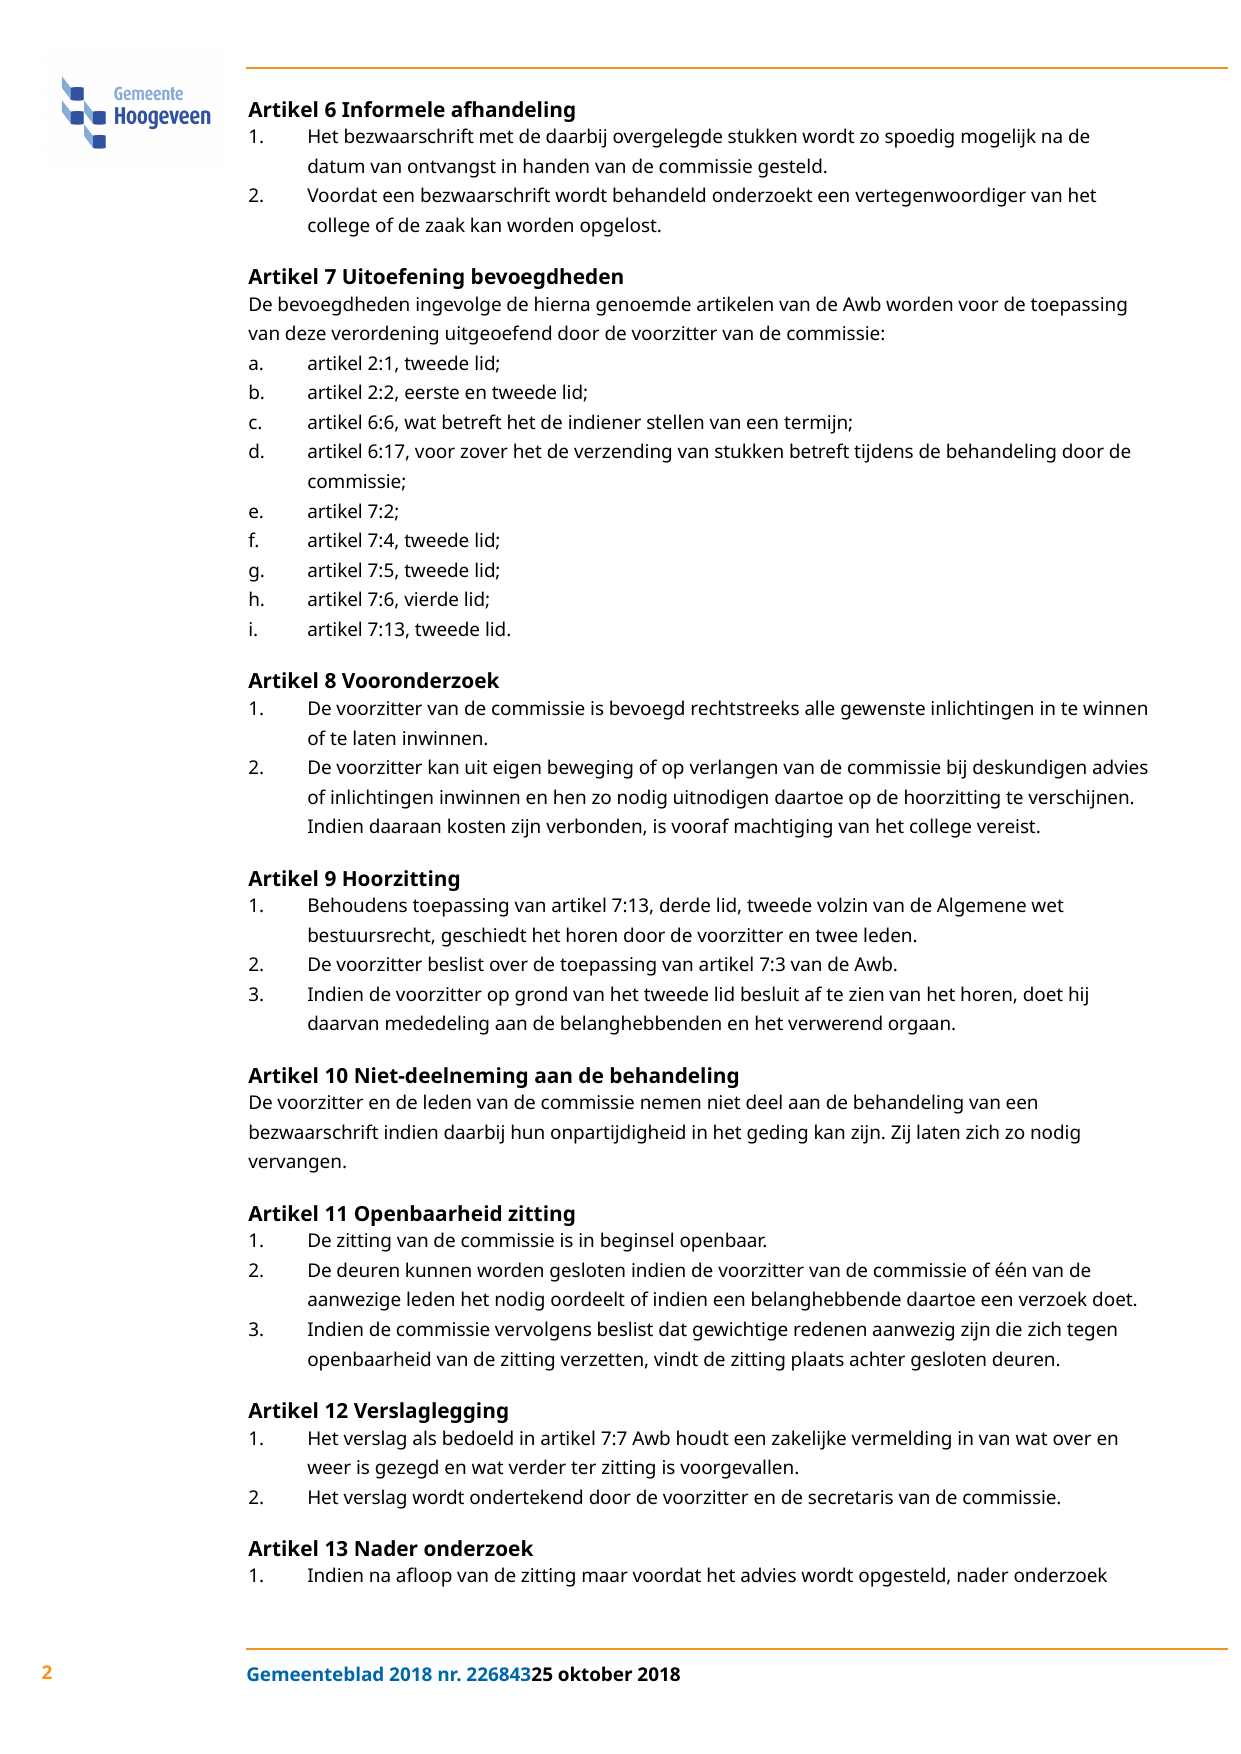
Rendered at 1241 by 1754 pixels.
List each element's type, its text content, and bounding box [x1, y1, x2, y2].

list Behoudens toepassing van artikel 7:13, derde lid, tweede volzin van de Algemene wet bestuursrecht, geschiedt het horen door de voorzitter en twee leden. [248, 892, 1152, 948]
list Indien de voorzitter op grond van het tweede lid besluit af te zien van het horen, doet hij daarvan mededeling aan de belanghebbenden en het verwerend orgaan. [248, 981, 1152, 1036]
list Indien de commissie vervolgens beslist dat gewichtige redenen aanwezig zijn die zich tegen openbaarheid van de zitting verzetten, vindt de zitting plaats achter gesloten deuren. [248, 1316, 1152, 1372]
list artikel 7:2; [248, 498, 1152, 524]
text De bevoegdheden ingevolge de hierna genoemde artikelen van de Awb worden voor de toepassing van deze verordening uitgeoefend door de voorzitter van de commissie: [248, 291, 1152, 346]
text Artikel 6 Informele afhandeling [248, 95, 1152, 123]
list Het verslag wordt ondertekend door de voorzitter en de secretaris van de commissie. [248, 1484, 1152, 1509]
list artikel 2:1, tweede lid; [248, 350, 1152, 376]
text Artikel 13 Nader onderzoek [248, 1534, 1152, 1563]
text Artikel 9 Hoorzitting [248, 864, 1152, 892]
list artikel 2:2, eerste en tweede lid; [248, 379, 1152, 405]
list Het bezwaarschrift met de daarbij overgelegde stukken wordt zo spoedig mogelijk na de datum van ontvangst in handen van de commissie gesteld. [248, 123, 1152, 178]
text Artikel 7 Uitoefening bevoegdheden [248, 262, 1152, 291]
list De deuren kunnen worden gesloten indien de voorzitter van de commissie of één van de aanwezige leden het nodig oordeelt of indien een belanghebbende daartoe een verzoek doet. [248, 1257, 1152, 1312]
list Indien na afloop van de zitting maar voordat het advies wordt opgesteld, nader onderzoek [248, 1563, 1152, 1588]
list De voorzitter beslist over de toepassing van artikel 7:3 van de Awb. [248, 951, 1152, 977]
text Artikel 10 Niet-deelneming aan de behandeling [248, 1061, 1152, 1089]
list artikel 6:17, voor zover het de verzending van stukken betreft tijdens de behandeling door de commissie; [248, 439, 1152, 494]
text Artikel 11 Openbaarheid zitting [248, 1199, 1152, 1227]
text Artikel 8 Vooronderzoek [248, 667, 1152, 695]
picture [41, 47, 231, 172]
list artikel 7:13, tweede lid. [248, 616, 1152, 642]
list De zitting van de commissie is in beginsel openbaar. [248, 1227, 1152, 1253]
list artikel 7:5, tweede lid; [248, 557, 1152, 583]
list artikel 7:6, vierde lid; [248, 587, 1152, 612]
list Voordat een bezwaarschrift wordt behandeld onderzoekt een vertegenwoordiger van het college of de zaak kan worden opgelost. [248, 182, 1152, 238]
text Artikel 12 Verslaglegging [248, 1396, 1152, 1425]
list artikel 6:6, wat betreft het de indiener stellen van een termijn; [248, 409, 1152, 435]
list De voorzitter van de commissie is bevoegd rechtstreeks alle gewenste inlichtingen in te winnen of te laten inwinnen. [248, 695, 1152, 750]
list artikel 7:4, tweede lid; [248, 527, 1152, 553]
list De voorzitter kan uit eigen beweging of op verlangen van de commissie bij deskundigen advies of inlichtingen inwinnen en hen zo nodig uitnodigen daartoe op de hoorzitting te verschijnen. Indien daaraan kosten zijn verbonden, is vooraf machtiging van het college vereist. [248, 754, 1152, 839]
text De voorzitter en de leden van de commissie nemen niet deel aan de behandeling van een bezwaarschrift indien daarbij hun onpartijdigheid in het geding kan zijn. Zij laten zich zo nodig vervangen. [248, 1089, 1152, 1174]
list Het verslag als bedoeld in artikel 7:7 Awb houdt een zakelijke vermelding in van wat over en weer is gezegd en wat verder ter zitting is voorgevallen. [248, 1425, 1152, 1480]
